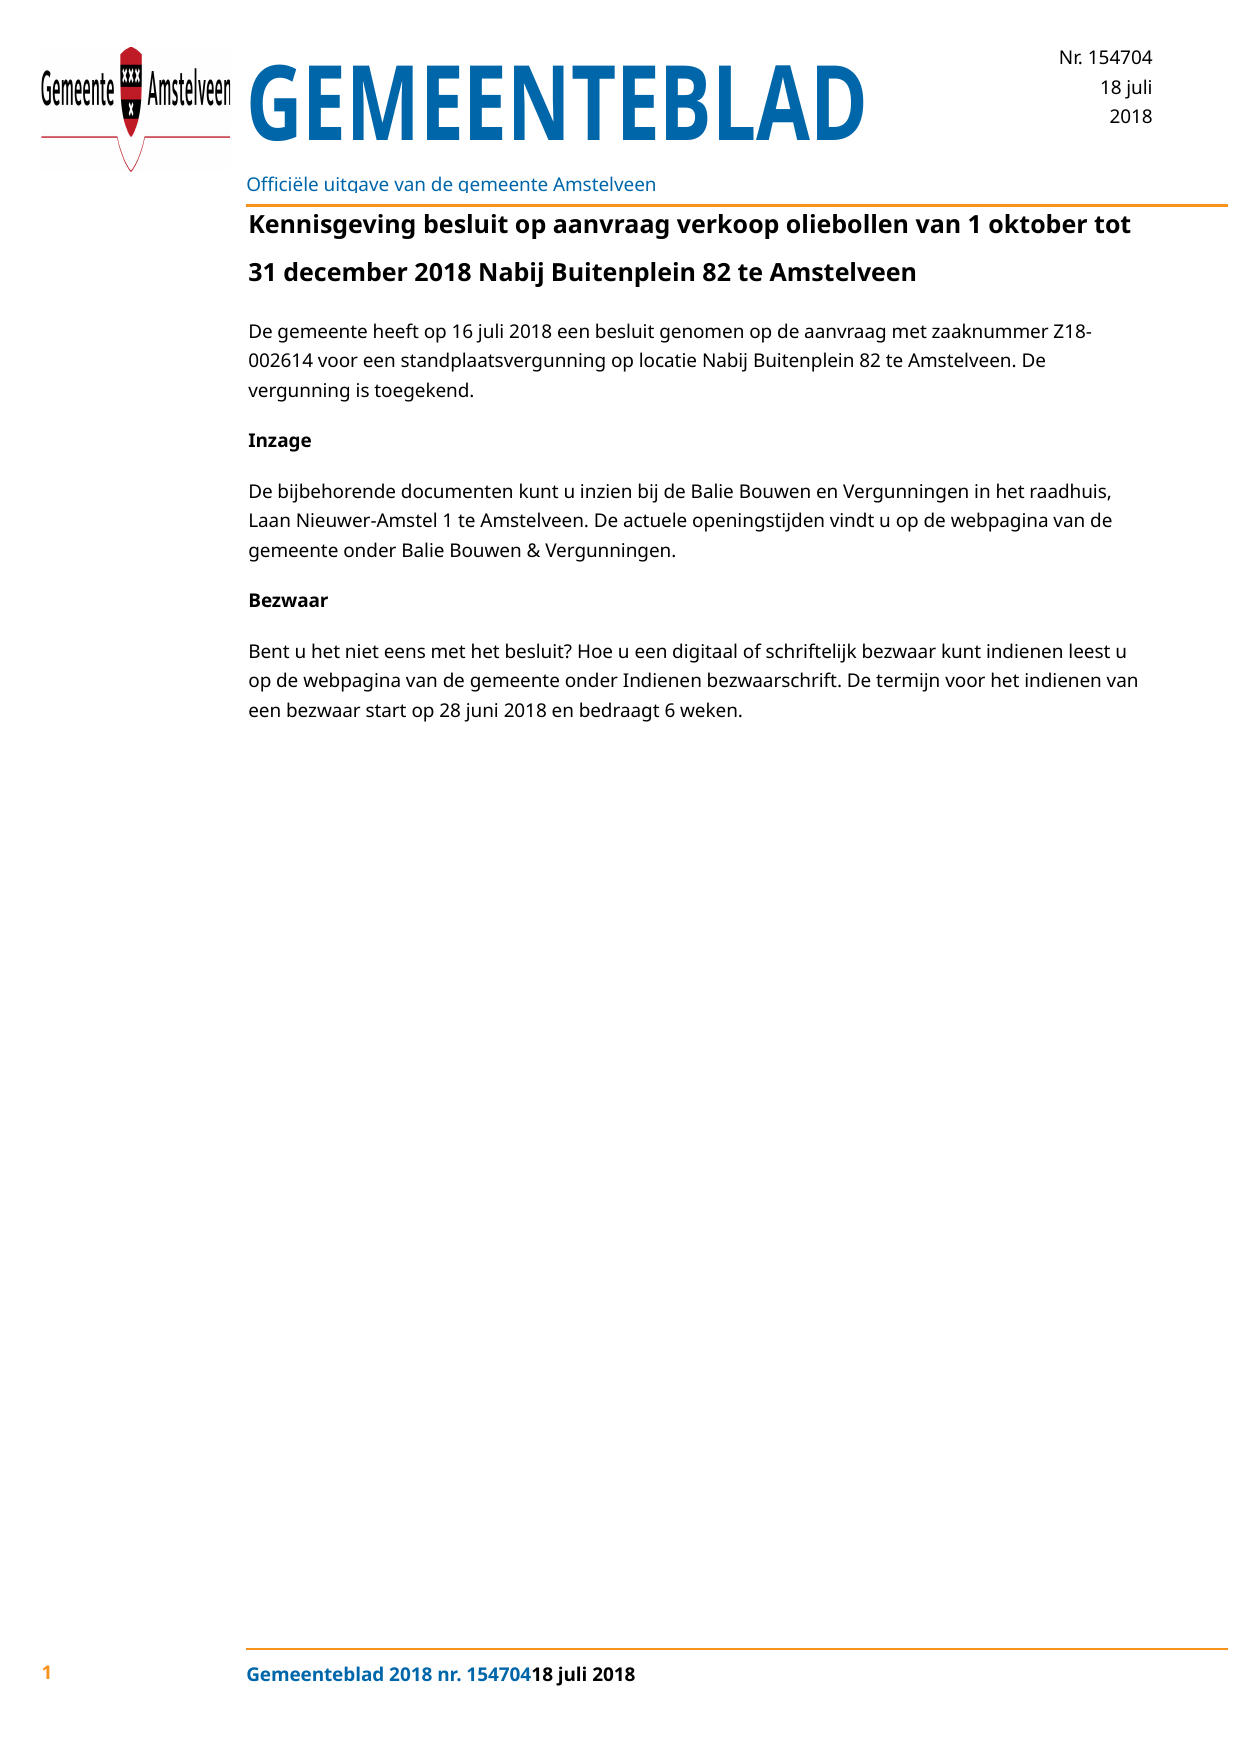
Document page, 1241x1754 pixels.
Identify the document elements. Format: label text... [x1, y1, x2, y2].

text Bent u het niet eens met het besluit? Hoe u een digitaal of schriftelijk bezwaar kunt indienen leest u op de webpagina van de gemeente onder Indienen bezwaarschrift. De termijn voor het indienen van een bezwaar start op 28 juni 2018 en bedraagt 6 weken. [248, 638, 1152, 723]
text Bezwaar [248, 587, 1152, 613]
text Inzage [248, 427, 1152, 453]
picture [41, 47, 231, 172]
text De bijbehorende documenten kunt u inzien bij de Balie Bouwen en Vergunningen in het raadhuis, Laan Nieuwer-Amstel 1 te Amstelveen. De actuele openingstijden vindt u op de webpagina van de gemeente onder Balie Bouwen & Vergunningen. [248, 478, 1152, 563]
text Kennisgeving besluit op aanvraag verkoop oliebollen van 1 oktober tot 31 december 2018 Nabij Buitenplein 82 te Amstelveen [248, 207, 1152, 288]
text De gemeente heeft op 16 juli 2018 een besluit genomen op de aanvraag met zaaknummer Z18-002614 voor een standplaatsvergunning op locatie Nabij Buitenplein 82 te Amstelveen. De vergunning is toegekend. [248, 318, 1152, 403]
